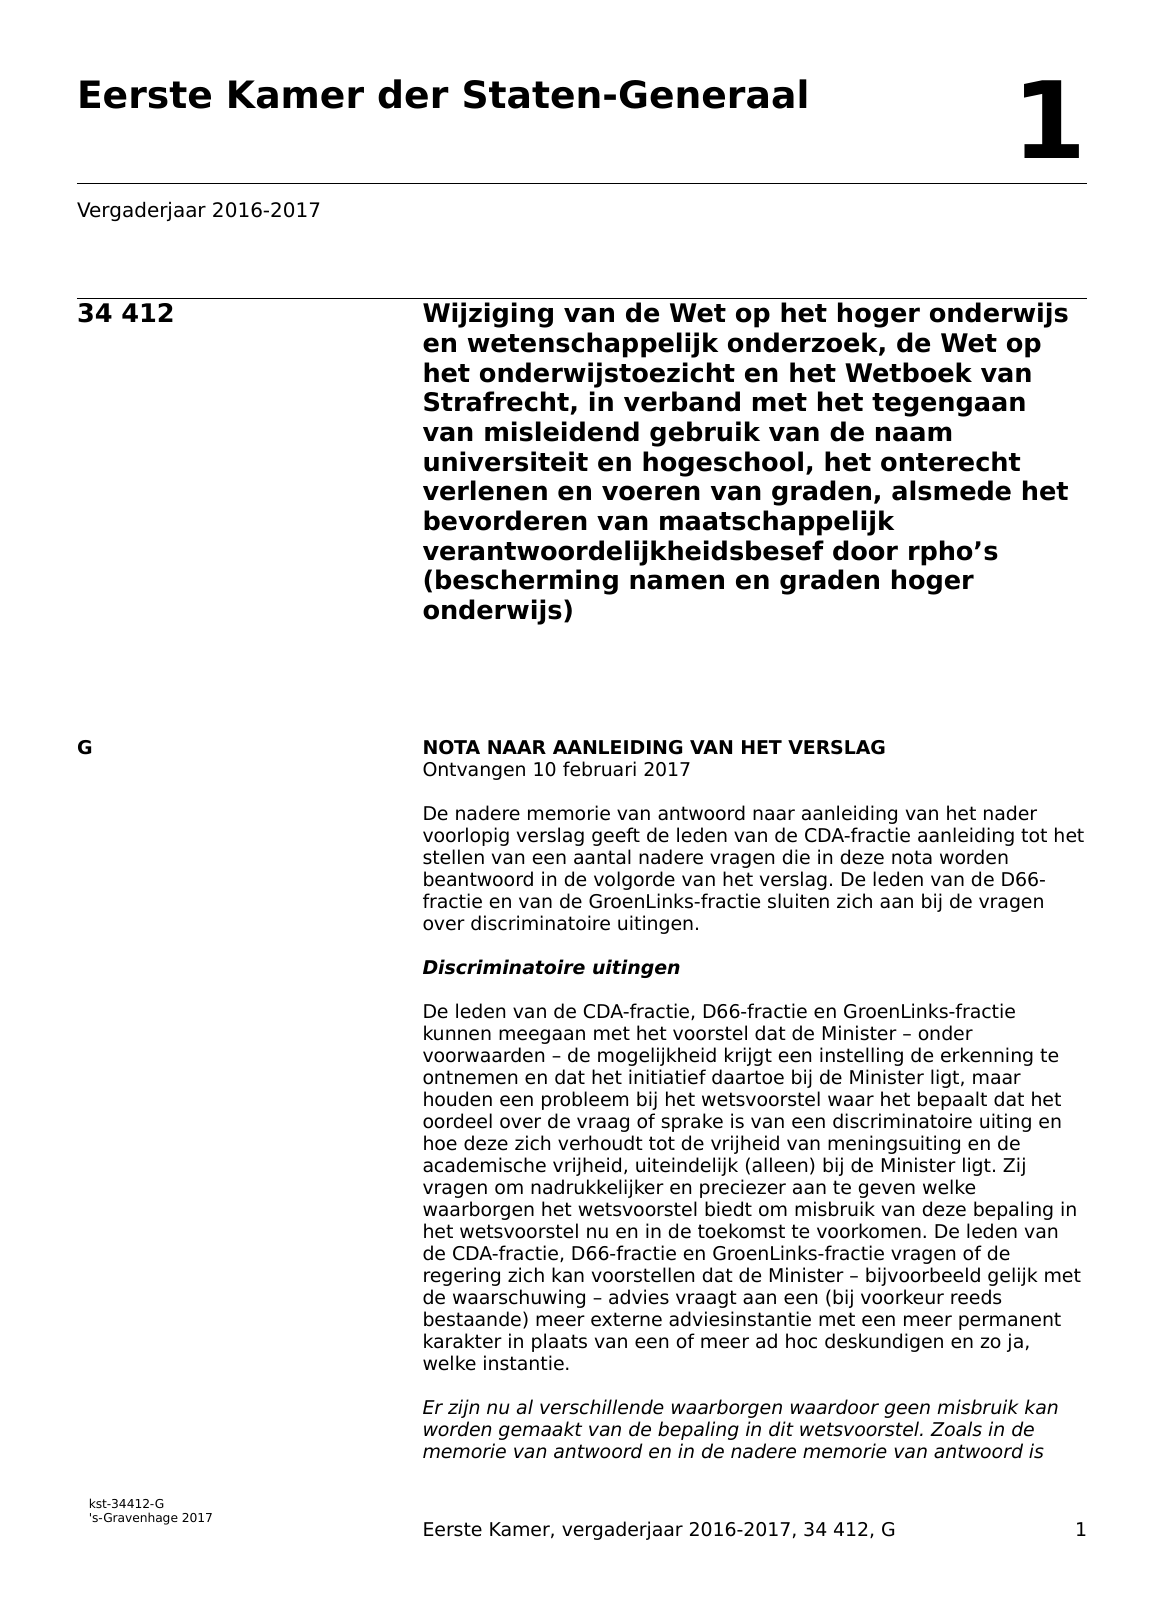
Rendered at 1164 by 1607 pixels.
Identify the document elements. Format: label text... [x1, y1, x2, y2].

text kst-34412-G [88, 1497, 323, 1511]
table_cell Vergaderjaar 2016-2017 [77, 184, 1087, 298]
text De leden van de CDA-fractie, D66-fractie en GroenLinks-fractie kunnen meegaan met het voorstel dat de Minister – onder voorwaarden – de mogelijkheid krijgt een instelling de erkenning te ontnemen en dat het initiatief daartoe bij de Minister ligt, maar houden een probleem bij het wetsvoorstel waar het bepaalt dat het oordeel over de vraag of sprake is van een discriminatoire uiting en hoe deze zich verhoudt tot de vrijheid van meningsuiting en de academische vrijheid, uiteindelijk (alleen) bij de Minister ligt. Zij vragen om nadrukkelijker en preciezer aan te geven welke waarborgen het wetsvoorstel biedt om misbruik van deze bepaling in het wetsvoorstel nu en in de toekomst te voorkomen. De leden van de CDA-fractie, D66-fractie en GroenLinks-fractie vragen of de regering zich kan voorstellen dat de Minister – bijvoorbeeld gelijk met de waarschuwing – advies vraagt aan een (bij voorkeur reeds bestaande) meer externe adviesinstantie met een meer permanent karakter in plaats van een of meer ad hoc deskundigen en zo ja, welke instantie. [422, 1001, 1087, 1374]
subtitle Discriminatoire uitingen [422, 957, 1087, 979]
table_header 1 [886, 59, 1087, 183]
text Er zijn nu al verschillende waarborgen waardoor geen misbruik kan worden gemaakt van de bepaling in dit wetsvoorstel. Zoals in de memorie van antwoord en in de nadere memorie van antwoord is [422, 1397, 1087, 1463]
table_header Eerste Kamer der Staten-Generaal [77, 59, 886, 183]
text 's-Gravenhage 2017 [88, 1511, 323, 1525]
text Ontvangen 10 februari 2017 [422, 758, 1087, 781]
text De nadere memorie van antwoord naar aanleiding van het nader voorlopig verslag geeft de leden van de CDA-fractie aanleiding tot het stellen van een aantal nadere vragen die in deze nota worden beantwoord in de volgorde van het verslag. De leden van de D66-fractie en van de GroenLinks-fractie sluiten zich aan bij de vragen over discriminatoire uitingen. [422, 803, 1087, 934]
subtitle G NOTA NAAR AANLEIDING VAN HET VERSLAG [77, 737, 1087, 758]
subtitle 34 412 Wijziging van de Wet op het hoger onderwijs en wetenschappelijk onderzoek, de Wet op het onderwijstoezicht en het Wetboek van Strafrecht, in verband met het tegengaan van misleidend gebruik van de naam universiteit en hogeschool, het onterecht verlenen en voeren van graden, alsmede het bevorderen van maatschappelijk verantwoordelijkheidsbesef door rpho’s (bescherming namen en graden hoger onderwijs) [77, 299, 1087, 626]
